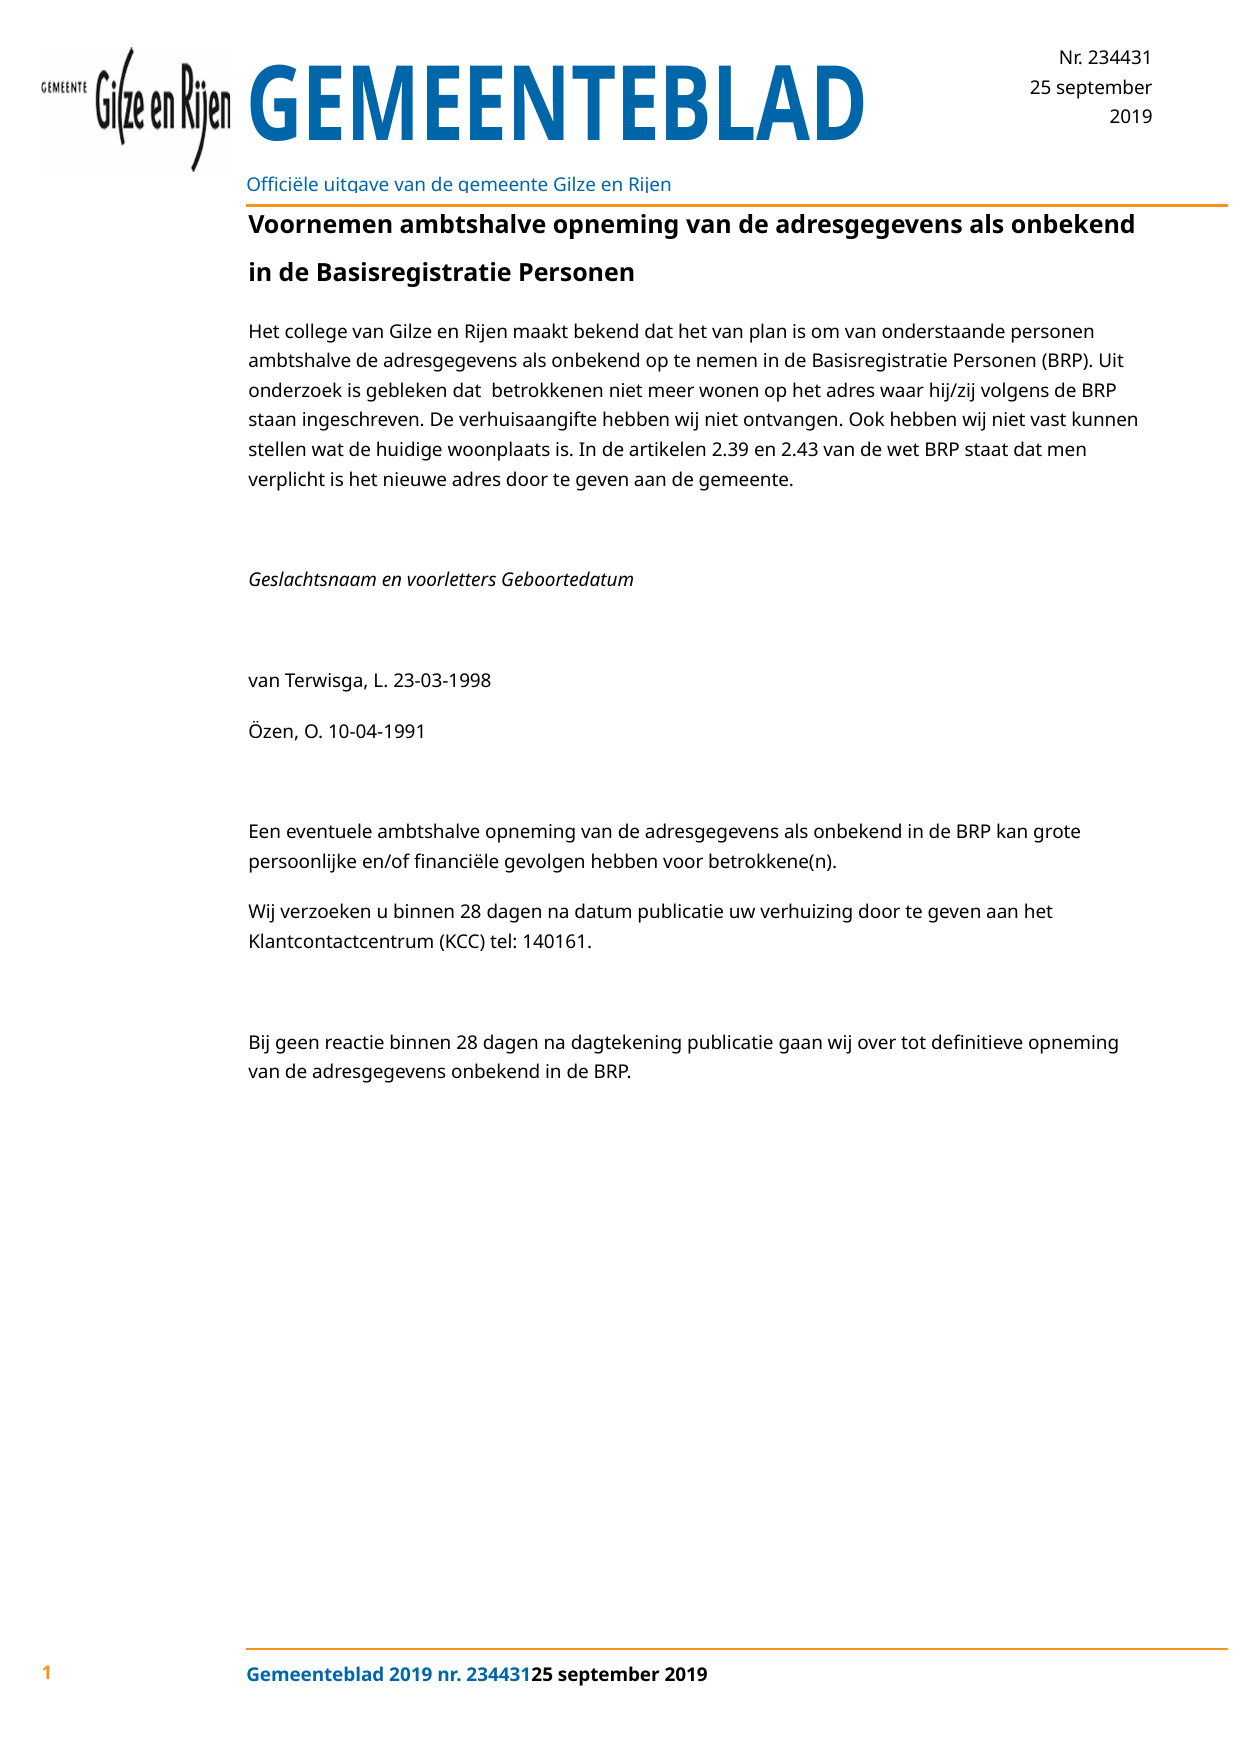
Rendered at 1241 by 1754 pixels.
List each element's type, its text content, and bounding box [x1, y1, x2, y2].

text Özen, O. 10-04-1991 [248, 718, 1152, 744]
text Geslachtsnaam en voorletters Geboortedatum [248, 567, 1152, 592]
text Voornemen ambtshalve opneming van de adresgegevens als onbekend in de Basisregistratie Personen [248, 207, 1152, 288]
picture [41, 47, 231, 172]
text Bij geen reactie binnen 28 dagen na dagtekening publicatie gaan wij over tot definitieve opneming van de adresgegevens onbekend in de BRP. [248, 1029, 1152, 1084]
text van Terwisga, L. 23-03-1998 [248, 667, 1152, 693]
text Wij verzoeken u binnen 28 dagen na datum publicatie uw verhuizing door te geven aan het Klantcontactcentrum (KCC) tel: 140161. [248, 899, 1152, 954]
text Een eventuele ambtshalve opneming van de adresgegevens als onbekend in de BRP kan grote persoonlijke en/of financiële gevolgen hebben voor betrokkene(n). [248, 819, 1152, 874]
text Het college van Gilze en Rijen maakt bekend dat het van plan is om van onderstaande personen ambtshalve de adresgegevens als onbekend op te nemen in de Basisregistratie Personen (BRP). Uit onderzoek is gebleken dat betrokkenen niet meer wonen op het adres waar hij/zij volgens de BRP staan ingeschreven. De verhuisaangifte hebben wij niet ontvangen. Ook hebben wij niet vast kunnen stellen wat de huidige woonplaats is. In de artikelen 2.39 en 2.43 van de wet BRP staat dat men verplicht is het nieuwe adres door te geven aan de gemeente. [248, 318, 1152, 492]
